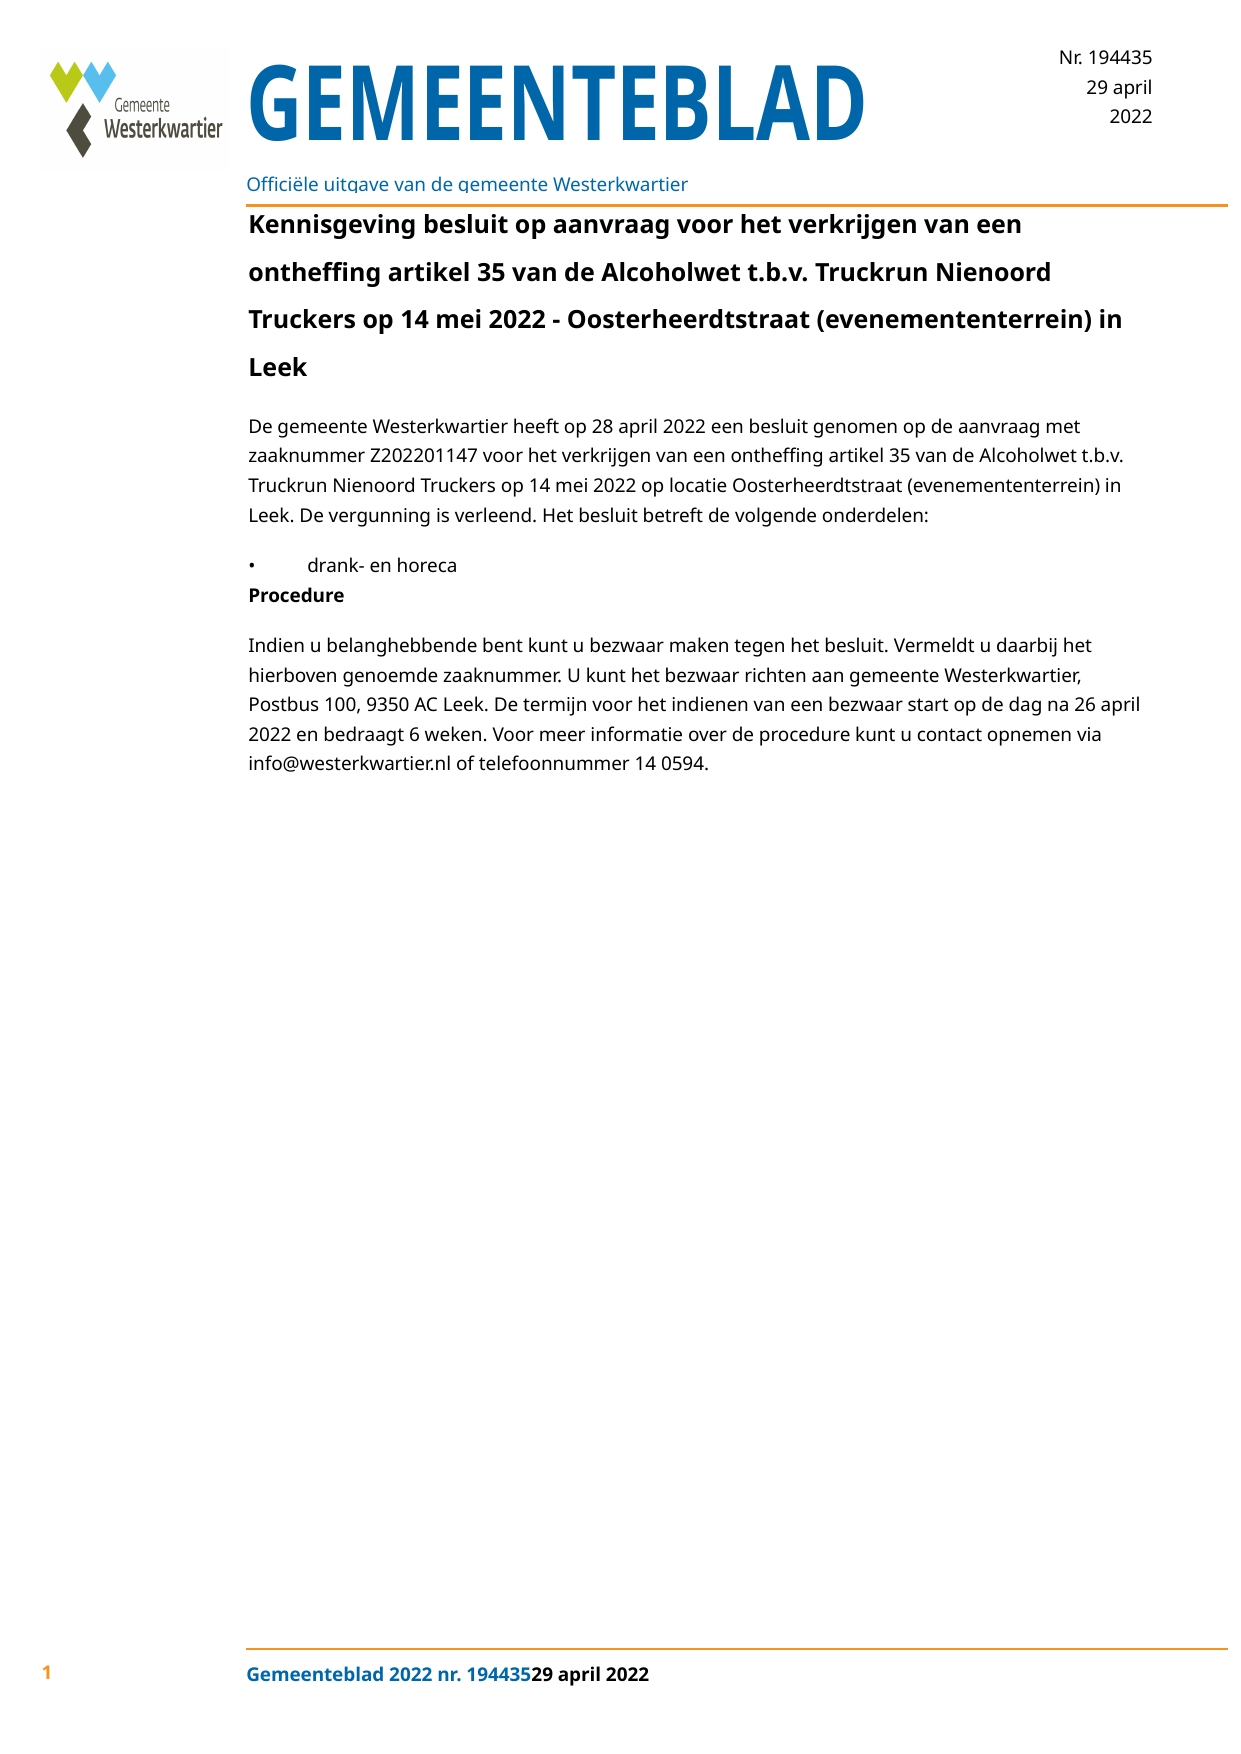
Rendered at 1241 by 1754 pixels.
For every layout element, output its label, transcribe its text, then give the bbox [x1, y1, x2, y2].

text Procedure [248, 582, 1152, 608]
text De gemeente Westerkwartier heeft op 28 april 2022 een besluit genomen op de aanvraag met zaaknummer Z202201147 voor het verkrijgen van een ontheffing artikel 35 van de Alcoholwet t.b.v. Truckrun Nienoord Truckers op 14 mei 2022 op locatie Oosterheerdtstraat (evenemententerrein) in Leek. De vergunning is verleend. Het besluit betreft de volgende onderdelen: [248, 413, 1152, 528]
text Indien u belanghebbende bent kunt u bezwaar maken tegen het besluit. Vermeldt u daarbij het hierboven genoemde zaaknummer. U kunt het bezwaar richten aan gemeente Westerkwartier, Postbus 100, 9350 AC Leek. De termijn voor het indienen van een bezwaar start op de dag na 26 april 2022 en bedraagt 6 weken. Voor meer informatie over de procedure kunt u contact opnemen via info@westerkwartier.nl of telefoonnummer 14 0594. [248, 632, 1152, 776]
picture [41, 47, 231, 172]
text Kennisgeving besluit op aanvraag voor het verkrijgen van een ontheffing artikel 35 van de Alcoholwet t.b.v. Truckrun Nienoord Truckers op 14 mei 2022 - Oosterheerdtstraat (evenemententerrein) in Leek [248, 207, 1152, 384]
list drank- en horeca [248, 552, 1152, 578]
